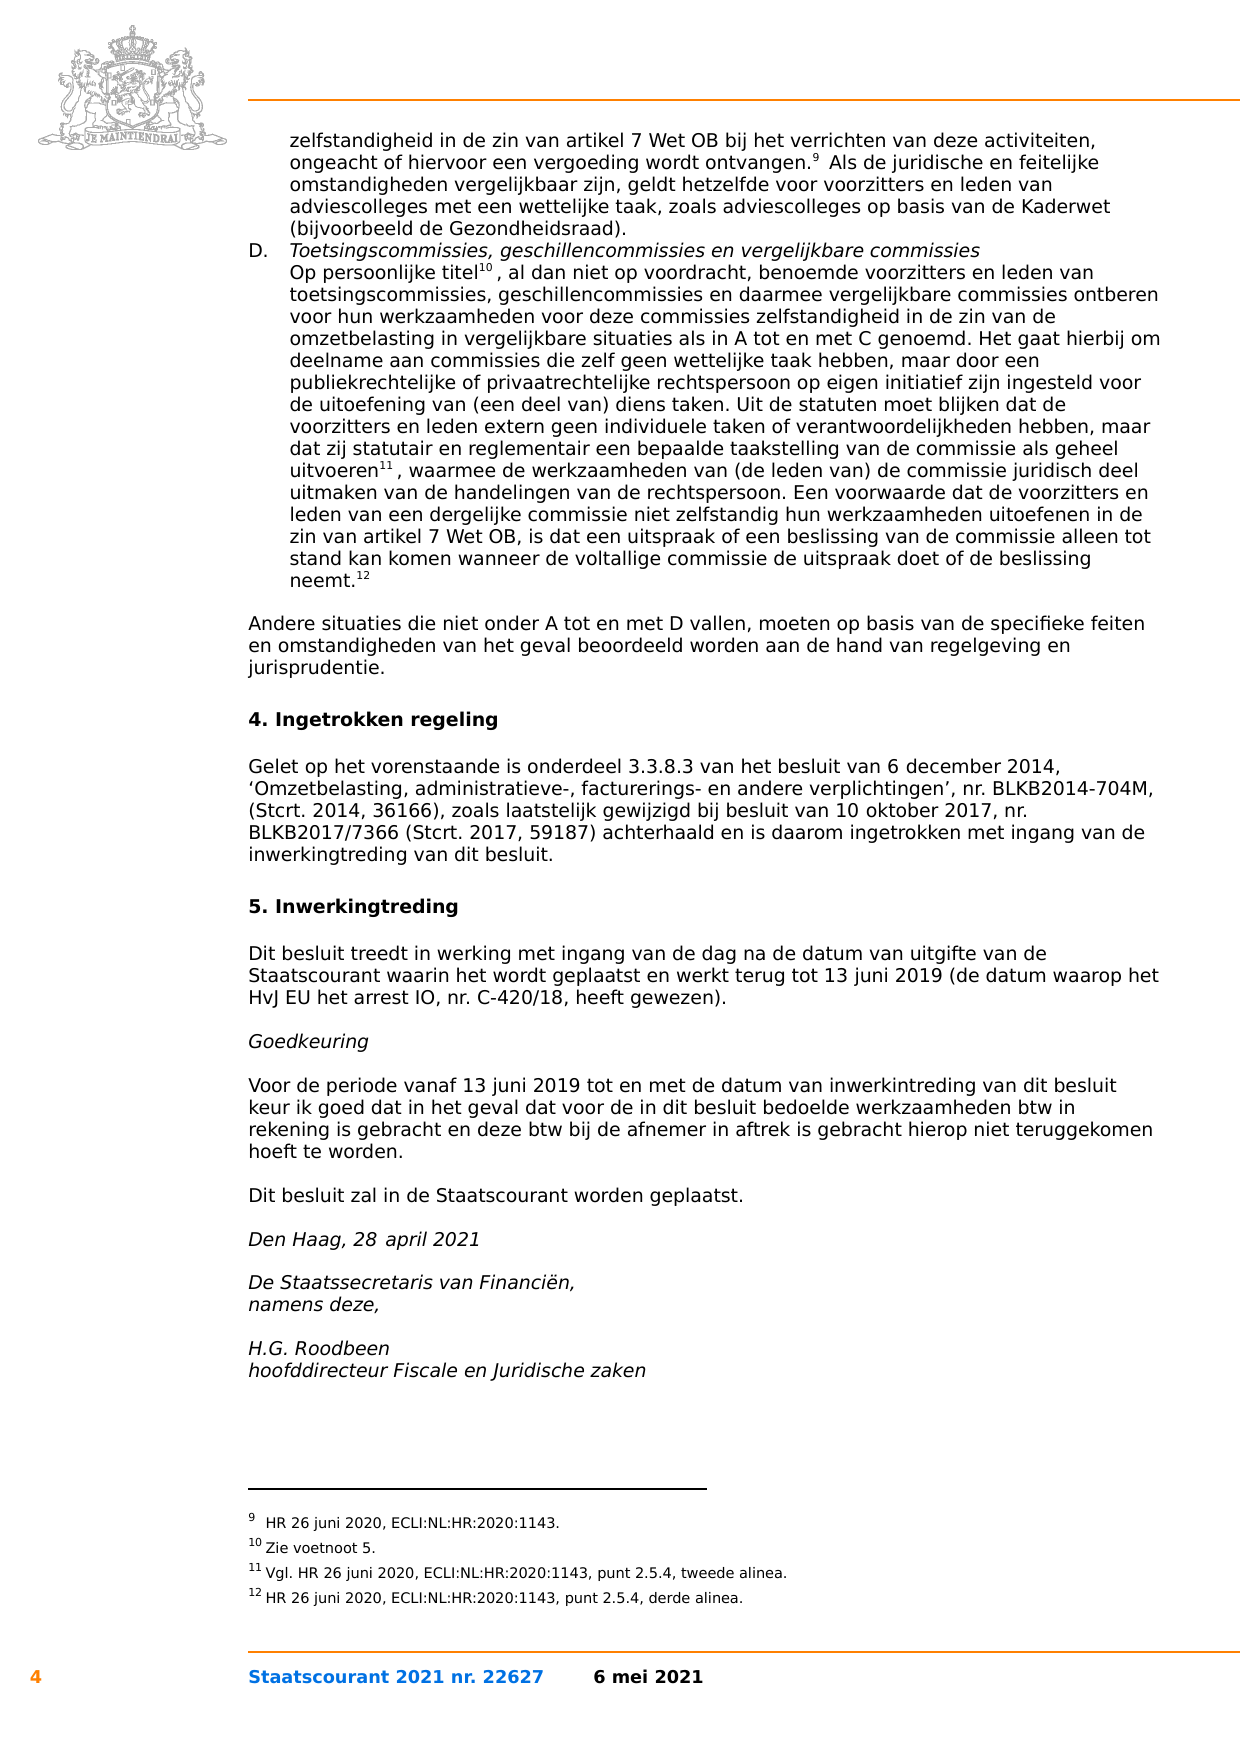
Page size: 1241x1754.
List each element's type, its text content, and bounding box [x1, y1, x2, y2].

text De Staatssecretaris van Financiën, namens deze, H.G. Roodbeen hoofddirecteur Fiscale en Juridische zaken [248, 1272, 1163, 1382]
text D. Toetsingscommissies, geschillencommissies en vergelijkbare commissies [248, 240, 1163, 262]
text HR 26 juni 2020, ECLI:NL:HR:2020:1143, punt 2.5.4, derde alinea. [248, 1586, 1163, 1608]
text Dit besluit zal in de Staatscourant worden geplaatst. [248, 1184, 1163, 1207]
text Dit besluit treedt in werking met ingang van de dag na de datum van uitgifte van de Staatscourant waarin het wordt geplaatst en werkt terug tot 13 juni 2019 (de datum waarop het HvJ EU het arrest IO, nr. C-420/18, heeft gewezen). [248, 943, 1163, 1009]
subtitle Goedkeuring [248, 1031, 1163, 1053]
subtitle 4. Ingetrokken regeling [248, 709, 1163, 731]
text zelfstandigheid in de zin van artikel 7 Wet OB bij het verrichten van deze activiteiten, ongeacht of hiervoor een vergoeding wordt ontvangen. Als de juridische en feitelijke omstandigheden vergelijkbaar zijn, geldt hetzelfde voor voorzitters en leden van adviescolleges met een wettelijke taak, zoals adviescolleges op basis van de Kaderwet (bijvoorbeeld de Gezondheidsraad). [289, 130, 1163, 240]
text Voor de periode vanaf 13 juni 2019 tot en met de datum van inwerkintreding van dit besluit keur ik goed dat in het geval dat voor de in dit besluit bedoelde werkzaamheden btw in rekening is gebracht en deze btw bij de afnemer in aftrek is gebracht hierop niet teruggekomen hoeft te worden. [248, 1075, 1163, 1163]
text Andere situaties die niet onder A tot en met D vallen, moeten op basis van de specifieke feiten en omstandigheden van het geval beoordeeld worden aan de hand van regelgeving en jurisprudentie. [248, 613, 1163, 679]
text HR 26 juni 2020, ECLI:NL:HR:2020:1143. [248, 1511, 1163, 1533]
text Vgl. HR 26 juni 2020, ECLI:NL:HR:2020:1143, punt 2.5.4, tweede alinea. [248, 1561, 1163, 1583]
text Op persoonlijke titel, al dan niet op voordracht, benoemde voorzitters en leden van toetsingscommissies, geschillencommissies en daarmee vergelijkbare commissies ontberen voor hun werkzaamheden voor deze commissies zelfstandigheid in de zin van de omzetbelasting in vergelijkbare situaties als in A tot en met C genoemd. Het gaat hierbij om deelname aan commissies die zelf geen wettelijke taak hebben, maar door een publiekrechtelijke of privaatrechtelijke rechtspersoon op eigen initiatief zijn ingesteld voor de uitoefening van (een deel van) diens taken. Uit de statuten moet blijken dat de voorzitters en leden extern geen individuele taken of verantwoordelijkheden hebben, maar dat zij statutair en reglementair een bepaalde taakstelling van de commissie als geheel uitvoeren, waarmee de werkzaamheden van (de leden van) de commissie juridisch deel uitmaken van de handelingen van de rechtspersoon. Een voorwaarde dat de voorzitters en leden van een dergelijke commissie niet zelfstandig hun werkzaamheden uitoefenen in de zin van artikel 7 Wet OB, is dat een uitspraak of een beslissing van de commissie alleen tot stand kan komen wanneer de voltallige commissie de uitspraak doet of de beslissing neemt. [289, 262, 1163, 591]
text Den Haag, 28 april 2021 [248, 1228, 1163, 1250]
picture [38, 25, 227, 150]
subtitle 5. Inwerkingtreding [248, 896, 1163, 918]
text Zie voetnoot 5. [248, 1536, 1163, 1558]
text Gelet op het vorenstaande is onderdeel 3.3.8.3 van het besluit van 6 december 2014, ‘Omzetbelasting, administratieve-, facturerings- en andere verplichtingen’, nr. BLKB2014-704M, (Stcrt. 2014, 36166), zoals laatstelijk gewijzigd bij besluit van 10 oktober 2017, nr. BLKB2017/7366 (Stcrt. 2017, 59187) achterhaald en is daarom ingetrokken met ingang van de inwerkingtreding van dit besluit. [248, 756, 1163, 866]
